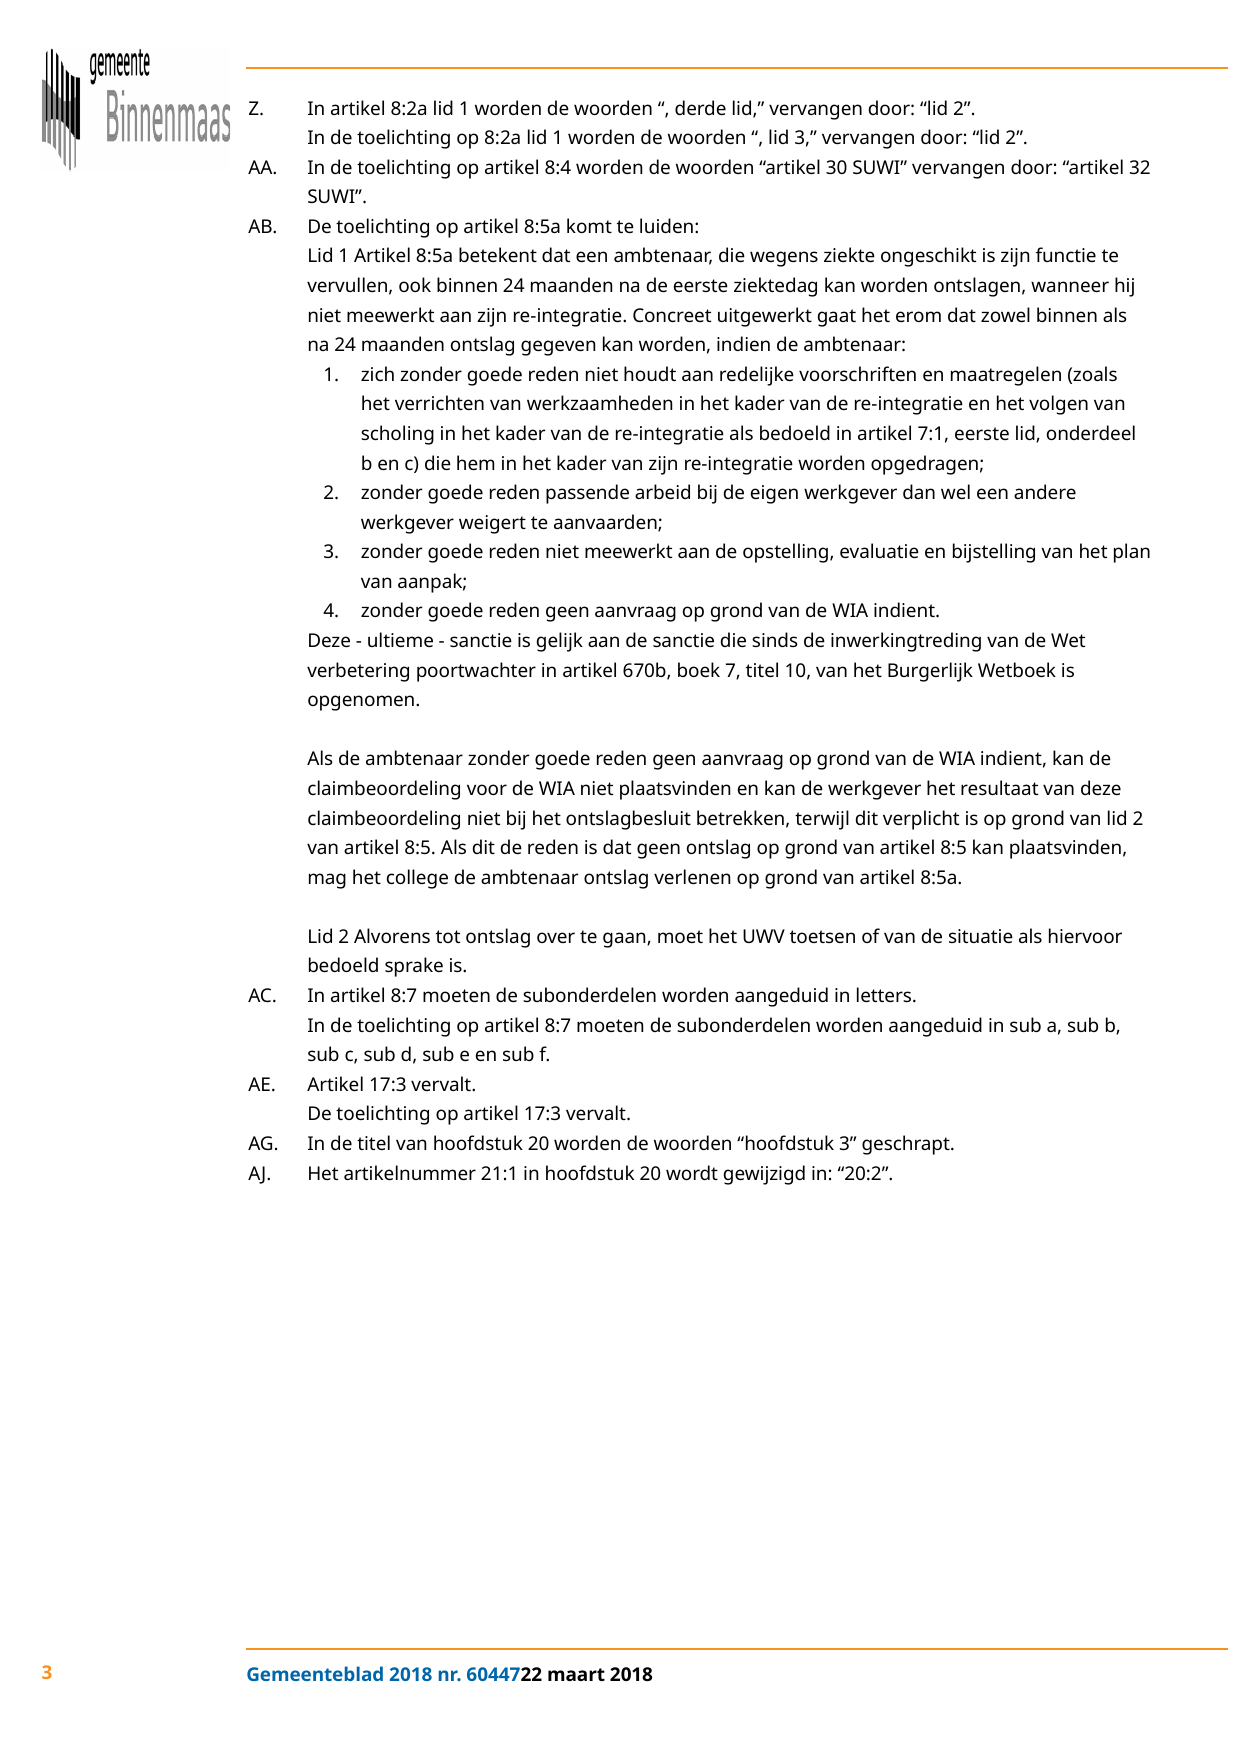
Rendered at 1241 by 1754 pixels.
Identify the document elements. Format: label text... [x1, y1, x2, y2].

list zonder goede reden niet meewerkt aan de opstelling, evaluatie en bijstelling van het plan van aanpak; [323, 538, 1152, 594]
list Deze - ultieme - sanctie is gelijk aan de sanctie die sinds de inwerkingtreding van de Wet verbetering poortwachter in artikel 670b, boek 7, titel 10, van het Burgerlijk Wetboek is opgenomen. [248, 627, 1152, 712]
list Het artikelnummer 21:1 in hoofdstuk 20 wordt gewijzigd in: “20:2”. [248, 1160, 1152, 1186]
list Lid 1 Artikel 8:5a betekent dat een ambtenaar, die wegens ziekte ongeschikt is zijn functie te vervullen, ook binnen 24 maanden na de eerste ziektedag kan worden ontslagen, wanneer hij niet meewerkt aan zijn re-integratie. Concreet uitgewerkt gaat het erom dat zowel binnen als na 24 maanden ontslag gegeven kan worden, indien de ambtenaar: [248, 243, 1152, 357]
list Lid 2 Alvorens tot ontslag over te gaan, moet het UWV toetsen of van de situatie als hiervoor bedoeld sprake is. [248, 923, 1152, 978]
list In de toelichting op 8:2a lid 1 worden de woorden “, lid 3,” vervangen door: “lid 2”. [248, 124, 1152, 150]
list In artikel 8:7 moeten de subonderdelen worden aangeduid in letters. [248, 982, 1152, 1008]
picture [41, 47, 231, 172]
list In de toelichting op artikel 8:7 moeten de subonderdelen worden aangeduid in sub a, sub b, sub c, sub d, sub e en sub f. [248, 1012, 1152, 1067]
list zonder goede reden passende arbeid bij de eigen werkgever dan wel een andere werkgever weigert te aanvaarden; [323, 479, 1152, 535]
list De toelichting op artikel 8:5a komt te luiden: [248, 213, 1152, 239]
list In artikel 8:2a lid 1 worden de woorden “, derde lid,” vervangen door: “lid 2”. [248, 95, 1152, 121]
list In de toelichting op artikel 8:4 worden de woorden “artikel 30 SUWI” vervangen door: “artikel 32 SUWI”. [248, 154, 1152, 209]
list zich zonder goede reden niet houdt aan redelijke voorschriften en maatregelen (zoals het verrichten van werkzaamheden in het kader van de re-integratie en het volgen van scholing in het kader van de re-integratie als bedoeld in artikel 7:1, eerste lid, onderdeel b en c) die hem in het kader van zijn re-integratie worden opgedragen; [323, 361, 1152, 476]
list In de titel van hoofdstuk 20 worden de woorden “hoofdstuk 3” geschrapt. [248, 1130, 1152, 1156]
list zonder goede reden geen aanvraag op grond van de WIA indient. [323, 598, 1152, 623]
list De toelichting op artikel 17:3 vervalt. [248, 1101, 1152, 1126]
list Als de ambtenaar zonder goede reden geen aanvraag op grond van de WIA indient, kan de claimbeoordeling voor de WIA niet plaatsvinden en kan de werkgever het resultaat van deze claimbeoordeling niet bij het ontslagbesluit betrekken, terwijl dit verplicht is op grond van lid 2 van artikel 8:5. Als dit de reden is dat geen ontslag op grond van artikel 8:5 kan plaatsvinden, mag het college de ambtenaar ontslag verlenen op grond van artikel 8:5a. [248, 746, 1152, 890]
list Artikel 17:3 vervalt. [248, 1071, 1152, 1097]
